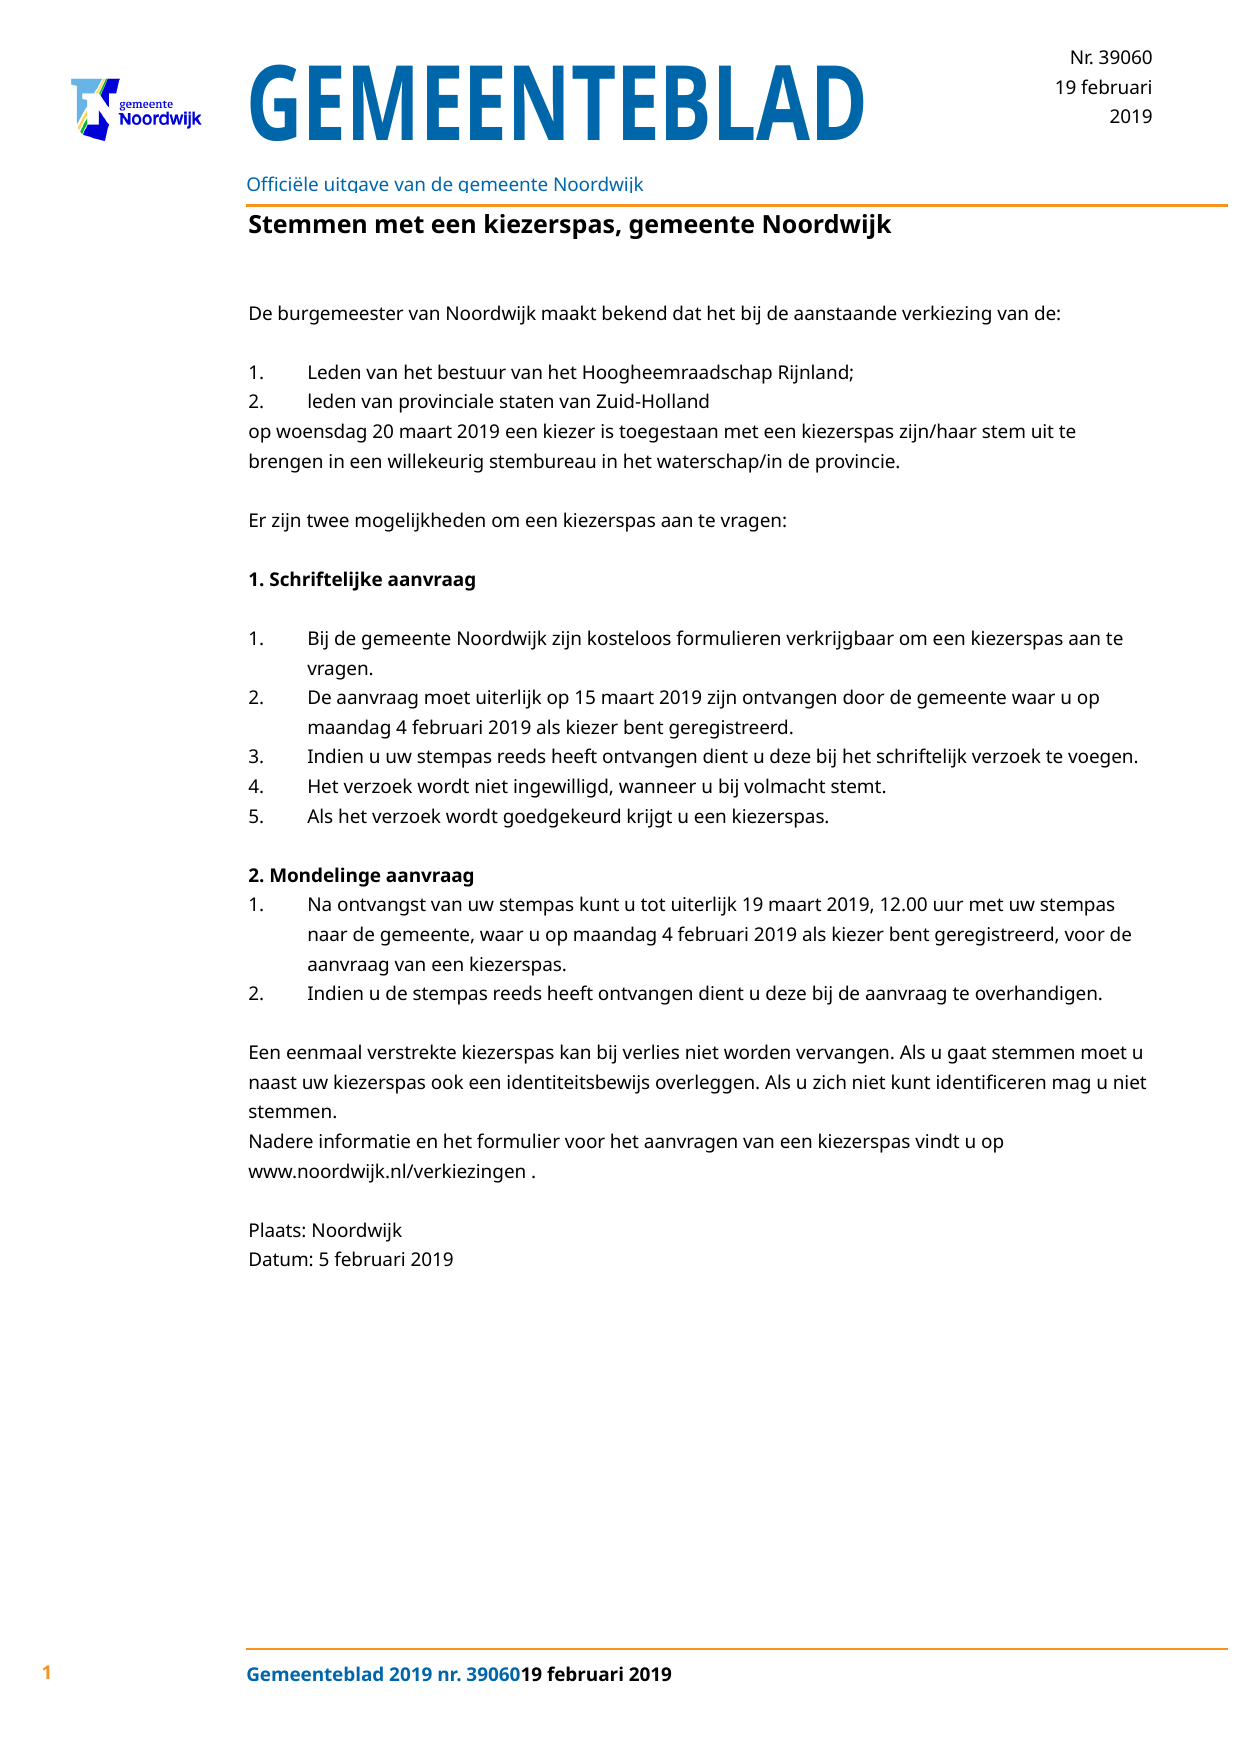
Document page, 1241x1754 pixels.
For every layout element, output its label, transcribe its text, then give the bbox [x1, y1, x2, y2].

list Het verzoek wordt niet ingewilligd, wanneer u bij volmacht stemt. [248, 773, 1152, 799]
list Na ontvangst van uw stempas kunt u tot uiterlijk 19 maart 2019, 12.00 uur met uw stempas naar de gemeente, waar u op maandag 4 februari 2019 als kiezer bent geregistreerd, voor de aanvraag van een kiezerspas. [248, 892, 1152, 976]
picture [41, 47, 231, 172]
list leden van provinciale staten van Zuid-Holland [248, 389, 1152, 414]
text Datum: 5 februari 2019 [248, 1247, 1152, 1272]
text Een eenmaal verstrekte kiezerspas kan bij verlies niet worden vervangen. Als u gaat stemmen moet u naast uw kiezerspas ook een identiteitsbewijs overleggen. Als u zich niet kunt identificeren mag u niet stemmen. [248, 1039, 1152, 1124]
text Stemmen met een kiezerspas, gemeente Noordwijk [248, 207, 1152, 241]
text Er zijn twee mogelijkheden om een kiezerspas aan te vragen: [248, 507, 1152, 533]
text op woensdag 20 maart 2019 een kiezer is toegestaan met een kiezerspas zijn/haar stem uit te brengen in een willekeurig stembureau in het waterschap/in de provincie. [248, 418, 1152, 473]
text 1. Schriftelijke aanvraag [248, 566, 1152, 592]
list Indien u de stempas reeds heeft ontvangen dient u deze bij de aanvraag te overhandigen. [248, 980, 1152, 1006]
list Als het verzoek wordt goedgekeurd krijgt u een kiezerspas. [248, 803, 1152, 828]
text 2. Mondelinge aanvraag [248, 862, 1152, 888]
list Indien u uw stempas reeds heeft ontvangen dient u deze bij het schriftelijk verzoek te voegen. [248, 744, 1152, 769]
text Plaats: Noordwijk [248, 1217, 1152, 1243]
text De burgemeester van Noordwijk maakt bekend dat het bij de aanstaande verkiezing van de: [248, 300, 1152, 326]
list Leden van het bestuur van het Hoogheemraadschap Rijnland; [248, 359, 1152, 385]
list De aanvraag moet uiterlijk op 15 maart 2019 zijn ontvangen door de gemeente waar u op maandag 4 februari 2019 als kiezer bent geregistreerd. [248, 684, 1152, 740]
list Bij de gemeente Noordwijk zijn kosteloos formulieren verkrijgbaar om een kiezerspas aan te vragen. [248, 625, 1152, 681]
text Nadere informatie en het formulier voor het aanvragen van een kiezerspas vindt u op www.noordwijk.nl/verkiezingen . [248, 1128, 1152, 1183]
